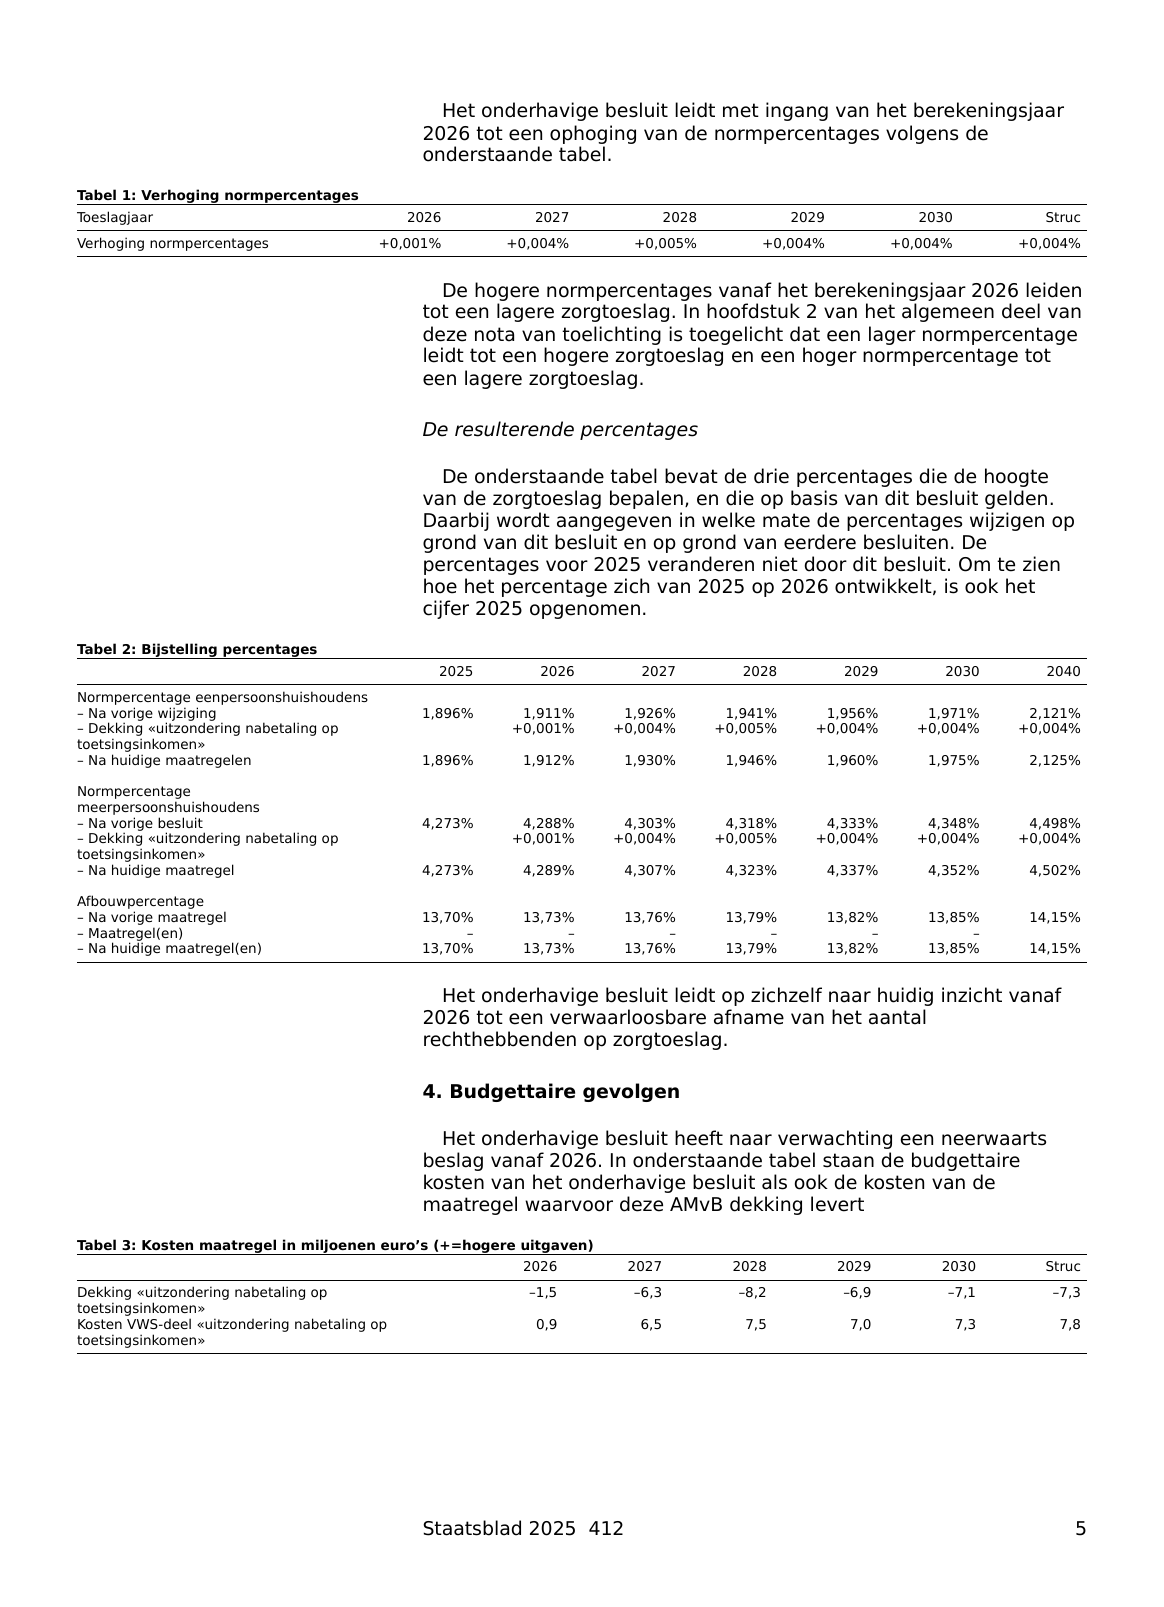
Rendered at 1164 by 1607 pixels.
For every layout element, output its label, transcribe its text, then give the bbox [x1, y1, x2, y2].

table_cell – Na huidige maatregelen [77, 753, 378, 768]
table_cell +0,004% [783, 831, 884, 863]
table_cell [479, 784, 580, 816]
table_cell – Dekking «uitzondering nabetaling op toetsingsinkomen» [77, 721, 378, 753]
table_cell 2025 [378, 659, 479, 684]
table_cell [77, 1255, 458, 1279]
table_cell 1,975% [884, 753, 985, 768]
table_cell +0,004% [580, 831, 682, 863]
table_cell 4,337% [783, 863, 884, 878]
table_cell 7,5 [668, 1317, 772, 1353]
table_cell [884, 894, 985, 910]
table_cell –7,3 [982, 1281, 1087, 1317]
table_cell 2029 [703, 205, 831, 230]
table_cell – Maatregel(en) [77, 926, 378, 941]
table_cell 4,289% [479, 863, 580, 878]
table_cell 4,352% [884, 863, 985, 878]
table_cell 2030 [877, 1255, 982, 1279]
table_cell 13,73% [479, 910, 580, 926]
table_cell 2,125% [985, 753, 1087, 768]
table_cell 1,941% [682, 705, 783, 721]
table_cell [580, 685, 682, 705]
table_cell [783, 894, 884, 910]
table_cell 2028 [682, 659, 783, 684]
table_cell 2,121% [985, 705, 1087, 721]
table_cell 1,960% [783, 753, 884, 768]
table_cell –7,1 [877, 1281, 982, 1317]
table_cell +0,001% [479, 721, 580, 753]
table_cell [884, 784, 985, 816]
table_cell 13,85% [884, 941, 985, 962]
table_cell 1,912% [479, 753, 580, 768]
table_cell 1,971% [884, 705, 985, 721]
table_cell – Dekking «uitzondering nabetaling op toetsingsinkomen» [77, 831, 378, 863]
table_cell – Na vorige maatregel [77, 910, 378, 926]
table_cell [378, 768, 479, 784]
table_cell +0,004% [884, 831, 985, 863]
table_cell 4,348% [884, 816, 985, 831]
table_cell – Na huidige maatregel [77, 863, 378, 878]
table_cell Struc [982, 1255, 1087, 1279]
table_cell [580, 879, 682, 894]
table_cell 13,82% [783, 910, 884, 926]
table_cell [985, 926, 1087, 941]
table_cell [378, 894, 479, 910]
table_cell – [682, 926, 783, 941]
table_cell [580, 768, 682, 784]
table_cell Normpercentage meerpersoonshuishoudens [77, 784, 378, 816]
table_cell [77, 768, 378, 784]
table_cell +0,004% [447, 231, 575, 256]
table_cell – Na vorige besluit [77, 816, 378, 831]
table_cell [985, 768, 1087, 784]
table_cell [682, 768, 783, 784]
table_cell 4,303% [580, 816, 682, 831]
table_cell 4,502% [985, 863, 1087, 878]
table_cell 7,0 [773, 1317, 877, 1353]
table_cell –6,9 [773, 1281, 877, 1317]
table_cell 2028 [668, 1255, 772, 1279]
table_cell +0,004% [985, 721, 1087, 753]
table_cell [682, 879, 783, 894]
table_cell [682, 784, 783, 816]
table_cell 13,85% [884, 910, 985, 926]
table_cell 2029 [773, 1255, 877, 1279]
table_cell [985, 879, 1087, 894]
table_cell [378, 879, 479, 894]
table_header Tabel 2: Bijstelling percentages [77, 642, 1087, 658]
table_cell 4,333% [783, 816, 884, 831]
table_cell [378, 721, 479, 753]
table_cell –8,2 [668, 1281, 772, 1317]
table_cell [884, 685, 985, 705]
table_cell 1,911% [479, 705, 580, 721]
table_cell Dekking «uitzondering nabetaling op toetsingsinkomen» [77, 1281, 458, 1317]
table_cell 14,15% [985, 941, 1087, 962]
table_cell 0,9 [459, 1317, 563, 1353]
table_cell 2028 [575, 205, 703, 230]
table_cell 14,15% [985, 910, 1087, 926]
table_cell +0,004% [783, 721, 884, 753]
table_cell –1,5 [459, 1281, 563, 1317]
table_cell +0,005% [682, 721, 783, 753]
table_cell [783, 768, 884, 784]
table_cell [479, 768, 580, 784]
table_cell 2026 [479, 659, 580, 684]
table_cell Afbouwpercentage [77, 894, 378, 910]
table_cell +0,001% [479, 831, 580, 863]
table_cell 2027 [563, 1255, 668, 1279]
table_cell 13,76% [580, 910, 682, 926]
table_cell [77, 659, 378, 684]
table_cell [580, 894, 682, 910]
table_cell 6,5 [563, 1317, 668, 1353]
text Het onderhavige besluit leidt met ingang van het berekeningsjaar 2026 tot een ophoging van de normpercentages volgens de onderstaande tabel. [422, 100, 1087, 166]
table_cell +0,004% [703, 231, 831, 256]
table_cell 2026 [319, 205, 447, 230]
table_cell Kosten VWS-deel «uitzondering nabetaling op toetsingsinkomen» [77, 1317, 458, 1353]
table_cell – [884, 926, 985, 941]
table_cell [378, 784, 479, 816]
table_cell 7,8 [982, 1317, 1087, 1353]
table_cell [378, 831, 479, 863]
table_cell – [479, 926, 580, 941]
table_cell –6,3 [563, 1281, 668, 1317]
table_cell [884, 879, 985, 894]
table_cell 2030 [884, 659, 985, 684]
text De hogere normpercentages vanaf het berekeningsjaar 2026 leiden tot een lagere zorgtoeslag. In hoofdstuk 2 van het algemeen deel van deze nota van toelichting is toegelicht dat een lager normpercentage leidt tot een hogere zorgtoeslag en een hoger normpercentage tot een lagere zorgtoeslag. [422, 279, 1087, 389]
table_cell +0,004% [884, 721, 985, 753]
table_cell +0,005% [682, 831, 783, 863]
table_cell [77, 879, 378, 894]
table_cell 1,896% [378, 753, 479, 768]
table_cell 4,273% [378, 816, 479, 831]
table_cell 13,79% [682, 910, 783, 926]
table_cell – [783, 926, 884, 941]
table_cell [479, 879, 580, 894]
table_cell Struc [959, 205, 1087, 230]
table_cell – Na huidige maatregel(en) [77, 941, 378, 962]
table_cell – Na vorige wijziging [77, 705, 378, 721]
table_cell 13,82% [783, 941, 884, 962]
table_cell 1,930% [580, 753, 682, 768]
subtitle De resulterende percentages [422, 419, 1087, 441]
table_cell 4,288% [479, 816, 580, 831]
table_cell 13,79% [682, 941, 783, 962]
table_cell Verhoging normpercentages [77, 231, 319, 256]
table_cell 2030 [831, 205, 959, 230]
table_cell [884, 768, 985, 784]
table_cell Normpercentage eenpersoonshuishoudens [77, 685, 378, 705]
table_cell +0,004% [580, 721, 682, 753]
table_cell 4,498% [985, 816, 1087, 831]
table_cell – [580, 926, 682, 941]
table_cell [479, 894, 580, 910]
table_cell 13,70% [378, 941, 479, 962]
table_cell Toeslagjaar [77, 205, 319, 230]
table_cell 2029 [783, 659, 884, 684]
table_cell [985, 685, 1087, 705]
table_cell 1,896% [378, 705, 479, 721]
table_cell +0,004% [831, 231, 959, 256]
table_cell 2027 [447, 205, 575, 230]
table_cell 4,323% [682, 863, 783, 878]
table_cell 1,956% [783, 705, 884, 721]
text De onderstaande tabel bevat de drie percentages die de hoogte van de zorgtoeslag bepalen, en die op basis van dit besluit gelden. Daarbij wordt aangegeven in welke mate de percentages wijzigen op grond van dit besluit en op grond van eerdere besluiten. De percentages voor 2025 veranderen niet door dit besluit. Om te zien hoe het percentage zich van 2025 op 2026 ontwikkelt, is ook het cijfer 2025 opgenomen. [422, 466, 1087, 620]
table_cell 4,318% [682, 816, 783, 831]
table_cell [580, 784, 682, 816]
table_cell 1,926% [580, 705, 682, 721]
table_cell 2026 [459, 1255, 563, 1279]
table_cell 13,73% [479, 941, 580, 962]
table_cell [985, 894, 1087, 910]
table_cell 4,273% [378, 863, 479, 878]
text Het onderhavige besluit leidt op zichzelf naar huidig inzicht vanaf 2026 tot een verwaarloosbare afname van het aantal rechthebbenden op zorgtoeslag. [422, 985, 1087, 1051]
table_cell +0,004% [959, 231, 1087, 256]
table_header Tabel 1: Verhoging normpercentages [77, 188, 1087, 204]
table_header Tabel 3: Kosten maatregel in miljoenen euro’s (+=hogere uitgaven) [77, 1238, 1087, 1253]
table_cell 13,70% [378, 910, 479, 926]
table_cell [783, 879, 884, 894]
table_cell [783, 784, 884, 816]
table_cell [985, 784, 1087, 816]
table_cell – [378, 926, 479, 941]
table_cell +0,001% [319, 231, 447, 256]
table_cell 2040 [985, 659, 1087, 684]
table_cell 7,3 [877, 1317, 982, 1353]
table_cell [682, 894, 783, 910]
table_cell 1,946% [682, 753, 783, 768]
subtitle 4. Budgettaire gevolgen [422, 1081, 1087, 1103]
table_cell 13,76% [580, 941, 682, 962]
table_cell +0,005% [575, 231, 703, 256]
table_cell 2027 [580, 659, 682, 684]
table_cell [783, 685, 884, 705]
table_cell 4,307% [580, 863, 682, 878]
table_cell [378, 685, 479, 705]
text Het onderhavige besluit heeft naar verwachting een neerwaarts beslag vanaf 2026. In onderstaande tabel staan de budgettaire kosten van het onderhavige besluit als ook de kosten van de maatregel waarvoor deze AMvB dekking levert [422, 1128, 1087, 1216]
table_cell [479, 685, 580, 705]
table_cell [682, 685, 783, 705]
table_cell +0,004% [985, 831, 1087, 863]
